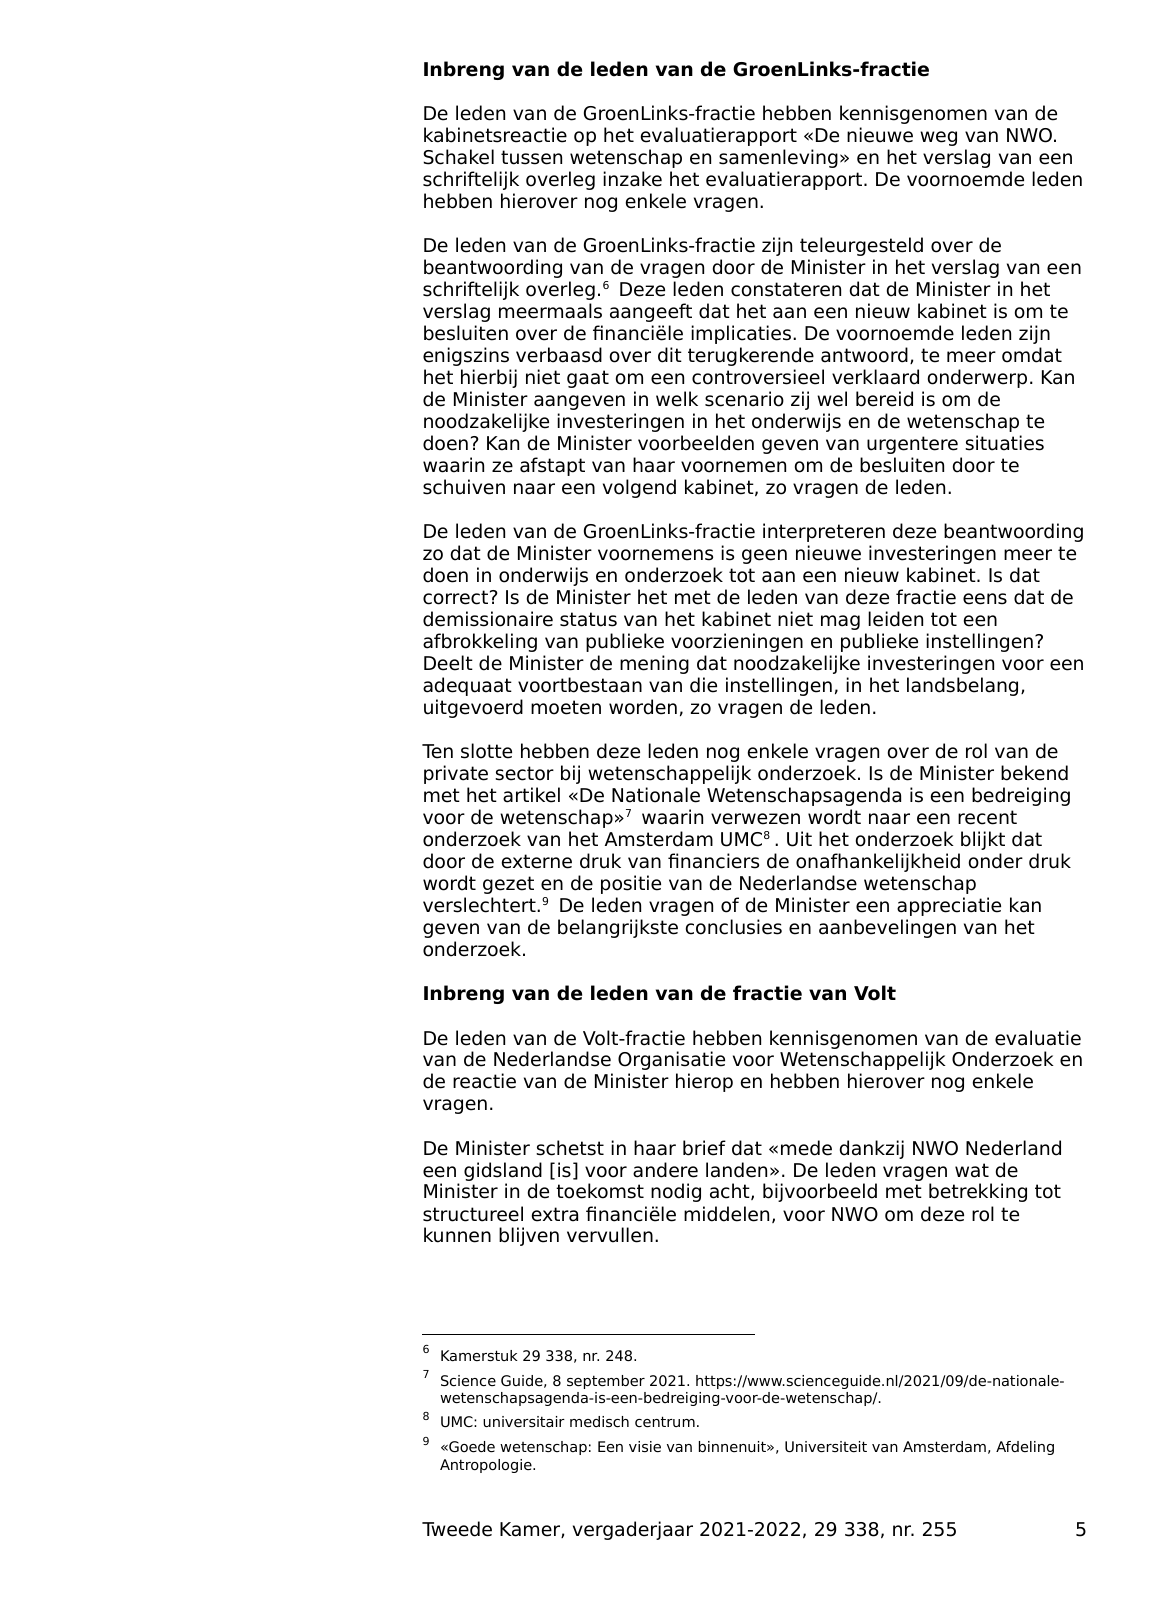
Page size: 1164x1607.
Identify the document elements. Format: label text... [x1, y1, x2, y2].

text De Minister schetst in haar brief dat «mede dankzij NWO Nederland een gidsland [is] voor andere landen». De leden vragen wat de Minister in de toekomst nodig acht, bijvoorbeeld met betrekking tot structureel extra financiële middelen, voor NWO om deze rol te kunnen blijven vervullen. [422, 1137, 1087, 1247]
text De leden van de GroenLinks-fractie hebben kennisgenomen van de kabinetsreactie op het evaluatierapport «De nieuwe weg van NWO. Schakel tussen wetenschap en samenleving» en het verslag van een schriftelijk overleg inzake het evaluatierapport. De voornoemde leden hebben hierover nog enkele vragen. [422, 103, 1087, 213]
text De leden van de Volt-fractie hebben kennisgenomen van de evaluatie van de Nederlandse Organisatie voor Wetenschappelijk Onderzoek en de reactie van de Minister hierop en hebben hierover nog enkele vragen. [422, 1027, 1087, 1115]
text Science Guide, 8 september 2021. https://www.scienceguide.nl/2021/09/de-nationale-wetenschapsagenda-is-een-bedreiging-voor-de-wetenschap/. [422, 1368, 1087, 1407]
text De leden van de GroenLinks-fractie zijn teleurgesteld over de beantwoording van de vragen door de Minister in het verslag van een schriftelijk overleg. Deze leden constateren dat de Minister in het verslag meermaals aangeeft dat het aan een nieuw kabinet is om te besluiten over de financiële implicaties. De voornoemde leden zijn enigszins verbaasd over dit terugkerende antwoord, te meer omdat het hierbij niet gaat om een controversieel verklaard onderwerp. Kan de Minister aangeven in welk scenario zij wel bereid is om de noodzakelijke investeringen in het onderwijs en de wetenschap te doen? Kan de Minister voorbeelden geven van urgentere situaties waarin ze afstapt van haar voornemen om de besluiten door te schuiven naar een volgend kabinet, zo vragen de leden. [422, 235, 1087, 499]
subtitle Inbreng van de leden van de GroenLinks-fractie [422, 59, 1087, 81]
text «Goede wetenschap: Een visie van binnenuit», Universiteit van Amsterdam, Afdeling Antropologie. [422, 1435, 1087, 1474]
subtitle Inbreng van de leden van de fractie van Volt [422, 983, 1087, 1005]
text Ten slotte hebben deze leden nog enkele vragen over de rol van de private sector bij wetenschappelijk onderzoek. Is de Minister bekend met het artikel «De Nationale Wetenschapsagenda is een bedreiging voor de wetenschap» waarin verwezen wordt naar een recent onderzoek van het Amsterdam UMC. Uit het onderzoek blijkt dat door de externe druk van financiers de onafhankelijkheid onder druk wordt gezet en de positie van de Nederlandse wetenschap verslechtert. De leden vragen of de Minister een appreciatie kan geven van de belangrijkste conclusies en aanbevelingen van het onderzoek. [422, 741, 1087, 961]
text UMC: universitair medisch centrum. [422, 1410, 1087, 1432]
text Kamerstuk 29 338, nr. 248. [422, 1343, 1087, 1366]
text De leden van de GroenLinks-fractie interpreteren deze beantwoording zo dat de Minister voornemens is geen nieuwe investeringen meer te doen in onderwijs en onderzoek tot aan een nieuw kabinet. Is dat correct? Is de Minister het met de leden van deze fractie eens dat de demissionaire status van het kabinet niet mag leiden tot een afbrokkeling van publieke voorzieningen en publieke instellingen? Deelt de Minister de mening dat noodzakelijke investeringen voor een adequaat voortbestaan van die instellingen, in het landsbelang, uitgevoerd moeten worden, zo vragen de leden. [422, 521, 1087, 719]
